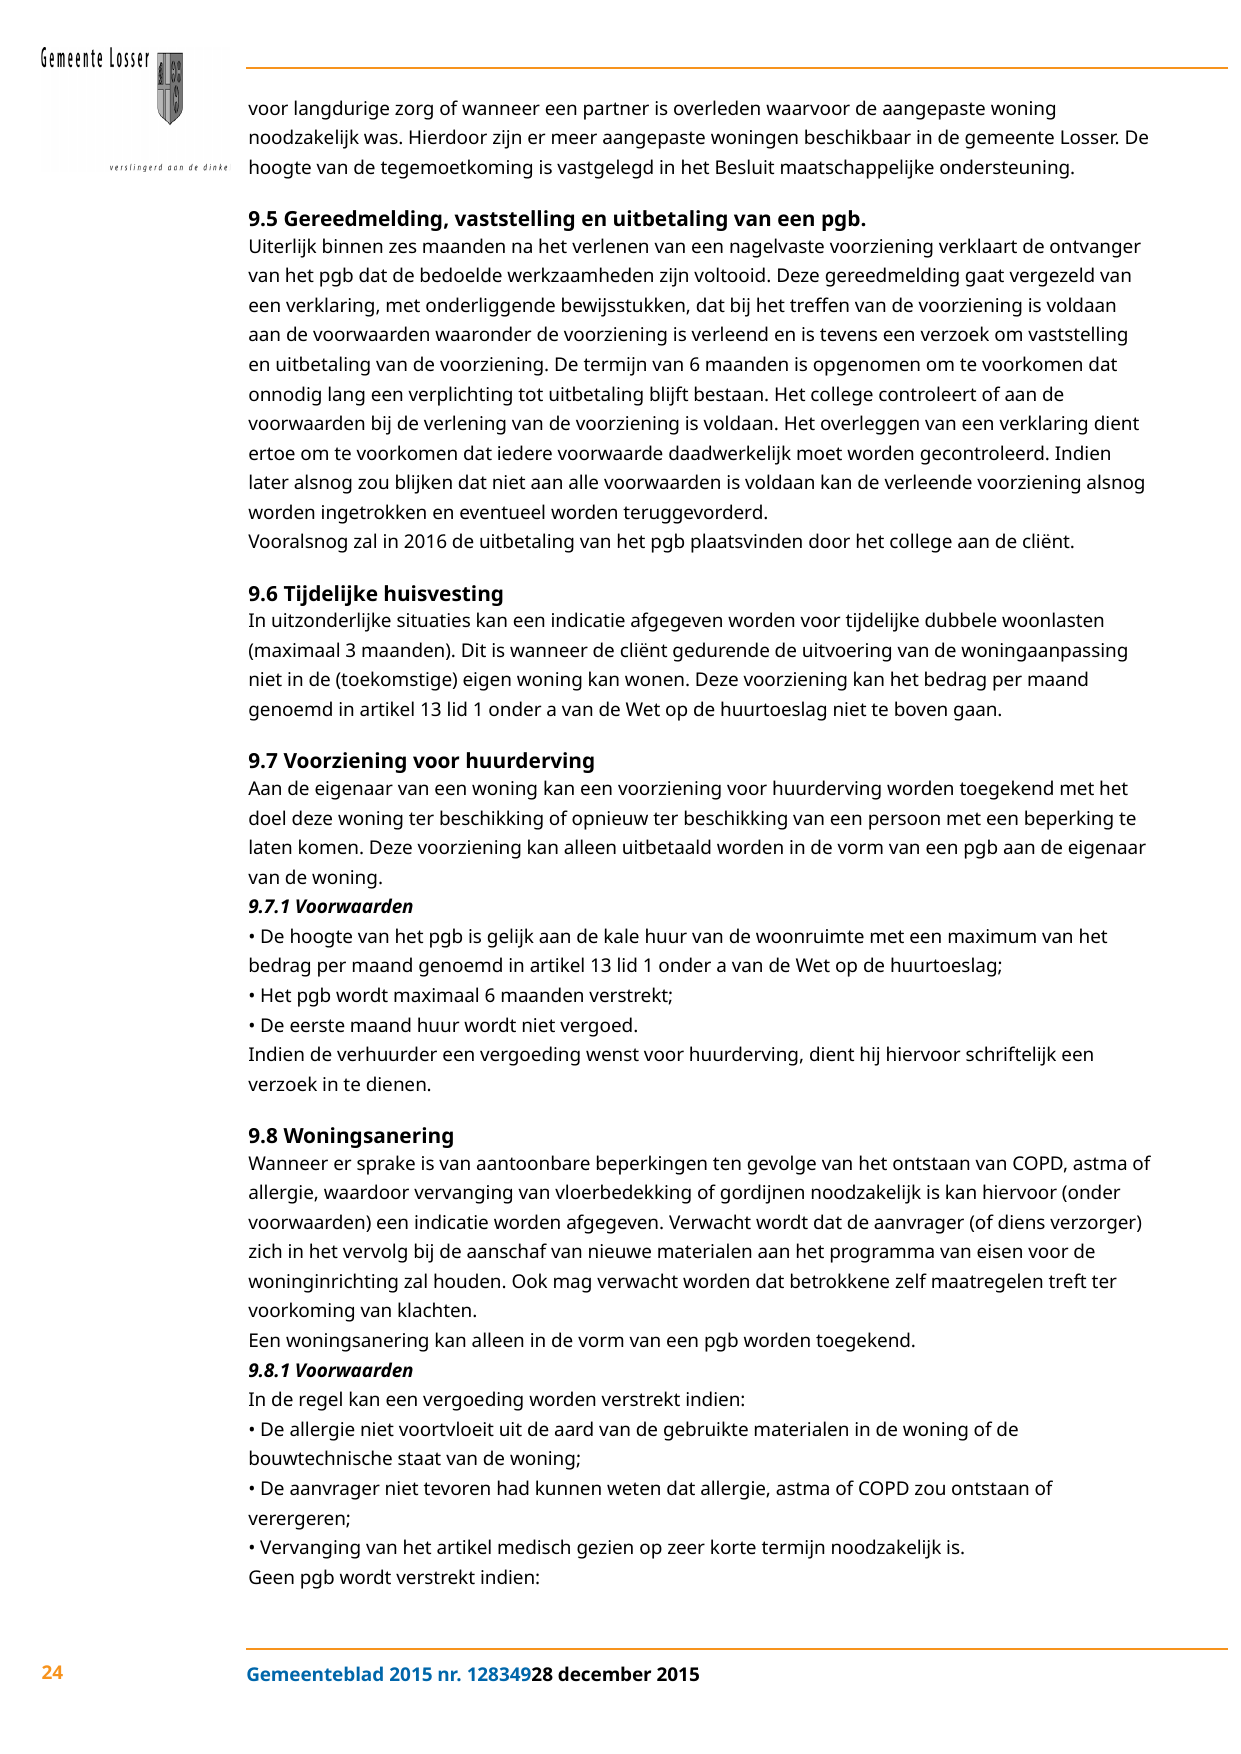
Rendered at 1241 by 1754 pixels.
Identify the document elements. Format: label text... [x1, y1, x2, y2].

text 9.8.1 Voorwaarden [248, 1357, 1152, 1383]
text Indien de verhuurder een vergoeding wenst voor huurderving, dient hij hiervoor schriftelijk een verzoek in te dienen. [248, 1041, 1152, 1097]
text • De allergie niet voortvloeit uit de aard van de gebruikte materialen in de woning of de bouwtechnische staat van de woning; [248, 1416, 1152, 1471]
text Wanneer er sprake is van aantoonbare beperkingen ten gevolge van het ontstaan van COPD, astma of allergie, waardoor vervanging van vloerbedekking of gordijnen noodzakelijk is kan hiervoor (onder voorwaarden) een indicatie worden afgegeven. Verwacht wordt dat de aanvrager (of diens verzorger) zich in het vervolg bij de aanschaf van nieuwe materialen aan het programma van eisen voor de woninginrichting zal houden. Ook mag verwacht worden dat betrokkene zelf maatregelen treft ter voorkoming van klachten. [248, 1150, 1152, 1323]
text Geen pgb wordt verstrekt indien: [248, 1564, 1152, 1590]
text Aan de eigenaar van een woning kan een voorziening voor huurderving worden toegekend met het doel deze woning ter beschikking of opnieuw ter beschikking van een persoon met een beperking te laten komen. Deze voorziening kan alleen uitbetaald worden in de vorm van een pgb aan de eigenaar van de woning. [248, 775, 1152, 889]
text Uiterlijk binnen zes maanden na het verlenen van een nagelvaste voorziening verklaart de ontvanger van het pgb dat de bedoelde werkzaamheden zijn voltooid. Deze gereedmelding gaat vergezeld van een verklaring, met onderliggende bewijsstukken, dat bij het treffen van de voorziening is voldaan aan de voorwaarden waaronder de voorziening is verleend en is tevens een verzoek om vaststelling en uitbetaling van de voorziening. De termijn van 6 maanden is opgenomen om te voorkomen dat onnodig lang een verplichting tot uitbetaling blijft bestaan. Het college controleert of aan de voorwaarden bij de verlening van de voorziening is voldaan. Het overleggen van een verklaring dient ertoe om te voorkomen dat iedere voorwaarde daadwerkelijk moet worden gecontroleerd. Indien later alsnog zou blijken dat niet aan alle voorwaarden is voldaan kan de verleende voorziening alsnog worden ingetrokken en eventueel worden teruggevorderd. [248, 233, 1152, 525]
text 9.8 Woningsanering [248, 1121, 1152, 1150]
text Een woningsanering kan alleen in de vorm van een pgb worden toegekend. [248, 1327, 1152, 1353]
text 9.7.1 Voorwaarden [248, 893, 1152, 919]
text • De aanvrager niet tevoren had kunnen weten dat allergie, astma of COPD zou ontstaan of verergeren; [248, 1475, 1152, 1531]
text • De hoogte van het pgb is gelijk aan de kale huur van de woonruimte met een maximum van het bedrag per maand genoemd in artikel 13 lid 1 onder a van de Wet op de huurtoeslag; [248, 923, 1152, 978]
text 9.6 Tijdelijke huisvesting [248, 579, 1152, 607]
text • Het pgb wordt maximaal 6 maanden verstrekt; [248, 982, 1152, 1008]
text 9.7 Voorziening voor huurderving [248, 747, 1152, 775]
text • Vervanging van het artikel medisch gezien op zeer korte termijn noodzakelijk is. [248, 1534, 1152, 1560]
picture [41, 47, 231, 172]
text Vooralsnog zal in 2016 de uitbetaling van het pgb plaatsvinden door het college aan de cliënt. [248, 529, 1152, 554]
text In de regel kan een vergoeding worden verstrekt indien: [248, 1386, 1152, 1412]
text voor langdurige zorg of wanneer een partner is overleden waarvoor de aangepaste woning noodzakelijk was. Hierdoor zijn er meer aangepaste woningen beschikbaar in de gemeente Losser. De hoogte van de tegemoetkoming is vastgelegd in het Besluit maatschappelijke ondersteuning. [248, 95, 1152, 180]
text In uitzonderlijke situaties kan een indicatie afgegeven worden voor tijdelijke dubbele woonlasten (maximaal 3 maanden). Dit is wanneer de cliënt gedurende de uitvoering van de woningaanpassing niet in de (toekomstige) eigen woning kan wonen. Deze voorziening kan het bedrag per maand genoemd in artikel 13 lid 1 onder a van de Wet op de huurtoeslag niet te boven gaan. [248, 607, 1152, 722]
text 9.5 Gereedmelding, vaststelling en uitbetaling van een pgb. [248, 204, 1152, 233]
text • De eerste maand huur wordt niet vergoed. [248, 1012, 1152, 1037]
